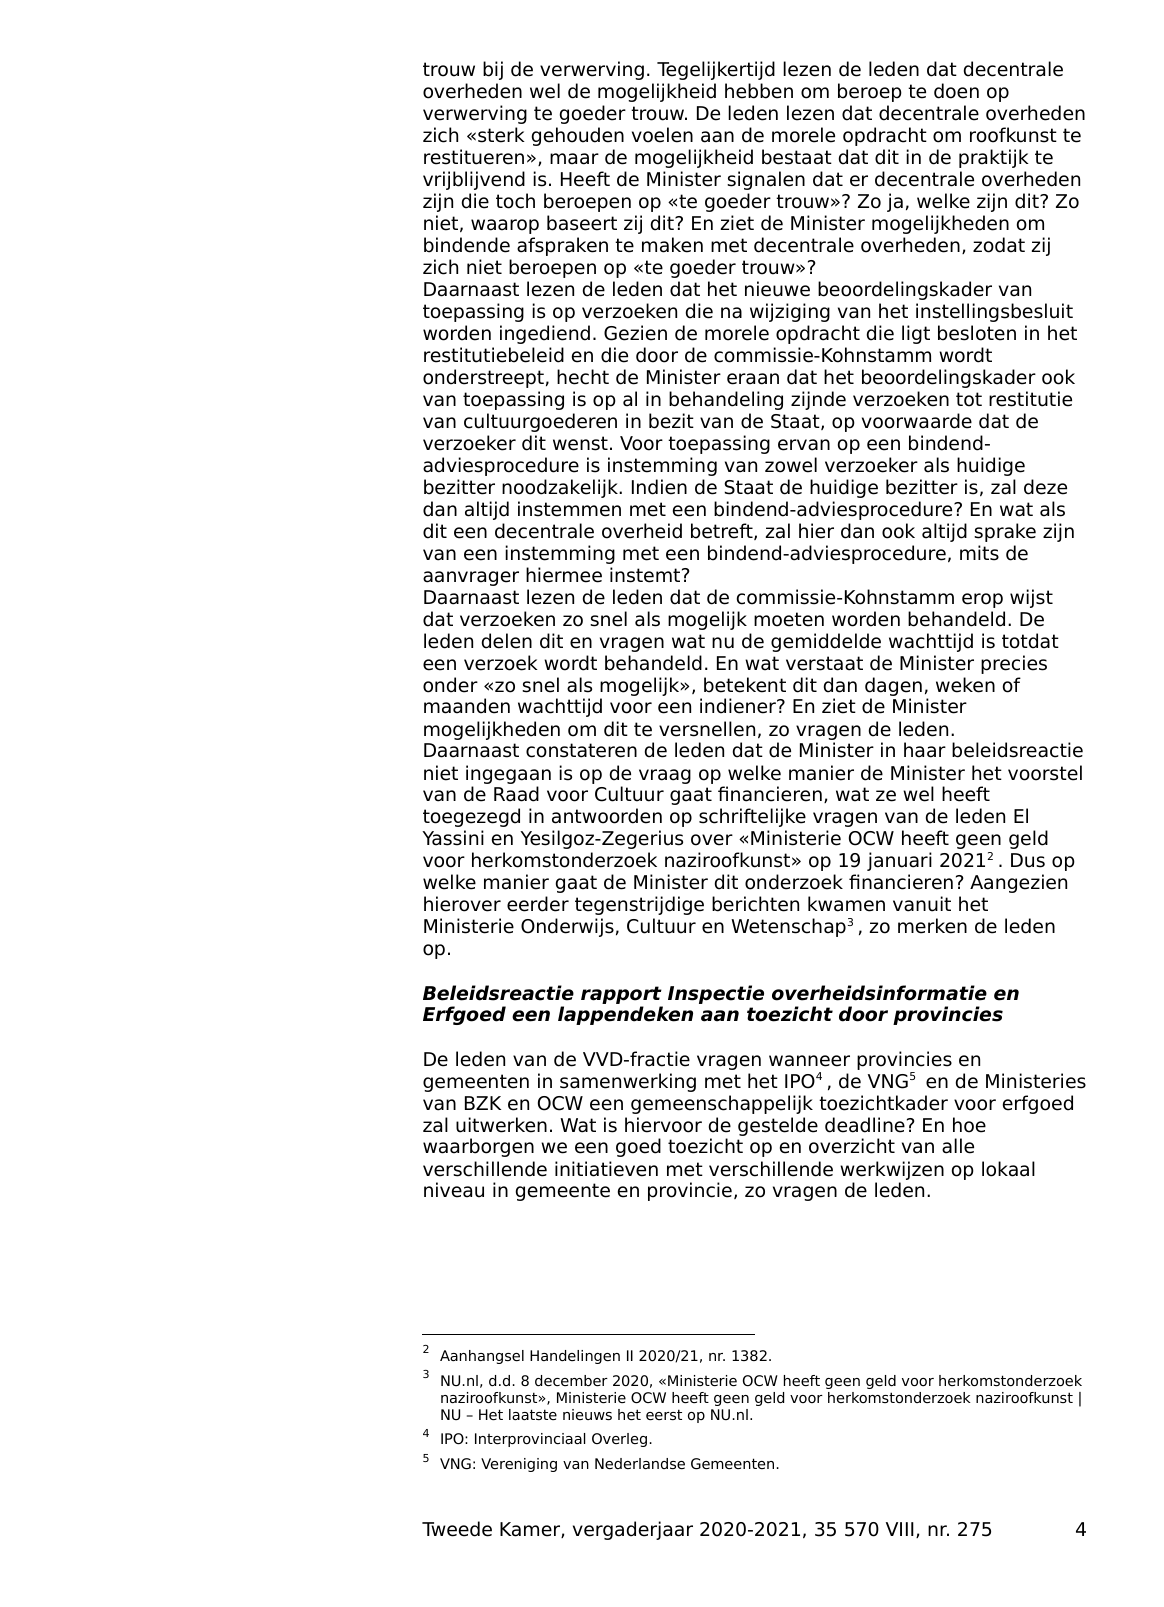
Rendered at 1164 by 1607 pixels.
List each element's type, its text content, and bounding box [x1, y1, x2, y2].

subtitle Beleidsreactie rapport Inspectie overheidsinformatie en Erfgoed een lappendeken aan toezicht door provincies [422, 982, 1087, 1026]
text IPO: Interprovinciaal Overleg. [422, 1427, 1087, 1449]
text Daarnaast lezen de leden dat de commissie-Kohnstamm erop wijst dat verzoeken zo snel als mogelijk moeten worden behandeld. De leden delen dit en vragen wat nu de gemiddelde wachttijd is totdat een verzoek wordt behandeld. En wat verstaat de Minister precies onder «zo snel als mogelijk», betekent dit dan dagen, weken of maanden wachttijd voor een indiener? En ziet de Minister mogelijkheden om dit te versnellen, zo vragen de leden. [422, 587, 1087, 740]
text Daarnaast constateren de leden dat de Minister in haar beleidsreactie niet ingegaan is op de vraag op welke manier de Minister het voorstel van de Raad voor Cultuur gaat financieren, wat ze wel heeft toegezegd in antwoorden op schriftelijke vragen van de leden El Yassini en Yesilgoz-Zegerius over «Ministerie OCW heeft geen geld voor herkomstonderzoek naziroofkunst» op 19 januari 2021. Dus op welke manier gaat de Minister dit onderzoek financieren? Aangezien hierover eerder tegenstrijdige berichten kwamen vanuit het Ministerie Onderwijs, Cultuur en Wetenschap, zo merken de leden op. [422, 740, 1087, 960]
text trouw bij de verwerving. Tegelijkertijd lezen de leden dat decentrale overheden wel de mogelijkheid hebben om beroep te doen op verwerving te goeder trouw. De leden lezen dat decentrale overheden zich «sterk gehouden voelen aan de morele opdracht om roofkunst te restitueren», maar de mogelijkheid bestaat dat dit in de praktijk te vrijblijvend is. Heeft de Minister signalen dat er decentrale overheden zijn die toch beroepen op «te goeder trouw»? Zo ja, welke zijn dit? Zo niet, waarop baseert zij dit? En ziet de Minister mogelijkheden om bindende afspraken te maken met decentrale overheden, zodat zij zich niet beroepen op «te goeder trouw»? [422, 59, 1087, 279]
text De leden van de VVD-fractie vragen wanneer provincies en gemeenten in samenwerking met het IPO, de VNG en de Ministeries van BZK en OCW een gemeenschappelijk toezichtkader voor erfgoed zal uitwerken. Wat is hiervoor de gestelde deadline? En hoe waarborgen we een goed toezicht op en overzicht van alle verschillende initiatieven met verschillende werkwijzen op lokaal niveau in gemeente en provincie, zo vragen de leden. [422, 1048, 1087, 1202]
text VNG: Vereniging van Nederlandse Gemeenten. [422, 1452, 1087, 1474]
text Aanhangsel Handelingen II 2020/21, nr. 1382. [422, 1343, 1087, 1366]
text Daarnaast lezen de leden dat het nieuwe beoordelingskader van toepassing is op verzoeken die na wijziging van het instellingsbesluit worden ingediend. Gezien de morele opdracht die ligt besloten in het restitutiebeleid en die door de commissie-Kohnstamm wordt onderstreept, hecht de Minister eraan dat het beoordelingskader ook van toepassing is op al in behandeling zijnde verzoeken tot restitutie van cultuurgoederen in bezit van de Staat, op voorwaarde dat de verzoeker dit wenst. Voor toepassing ervan op een bindend-adviesprocedure is instemming van zowel verzoeker als huidige bezitter noodzakelijk. Indien de Staat de huidige bezitter is, zal deze dan altijd instemmen met een bindend-adviesprocedure? En wat als dit een decentrale overheid betreft, zal hier dan ook altijd sprake zijn van een instemming met een bindend-adviesprocedure, mits de aanvrager hiermee instemt? [422, 279, 1087, 587]
text NU.nl, d.d. 8 december 2020, «Ministerie OCW heeft geen geld voor herkomstonderzoek naziroofkunst», Ministerie OCW heeft geen geld voor herkomstonderzoek naziroofkunst | NU – Het laatste nieuws het eerst op NU.nl. [422, 1368, 1087, 1424]
